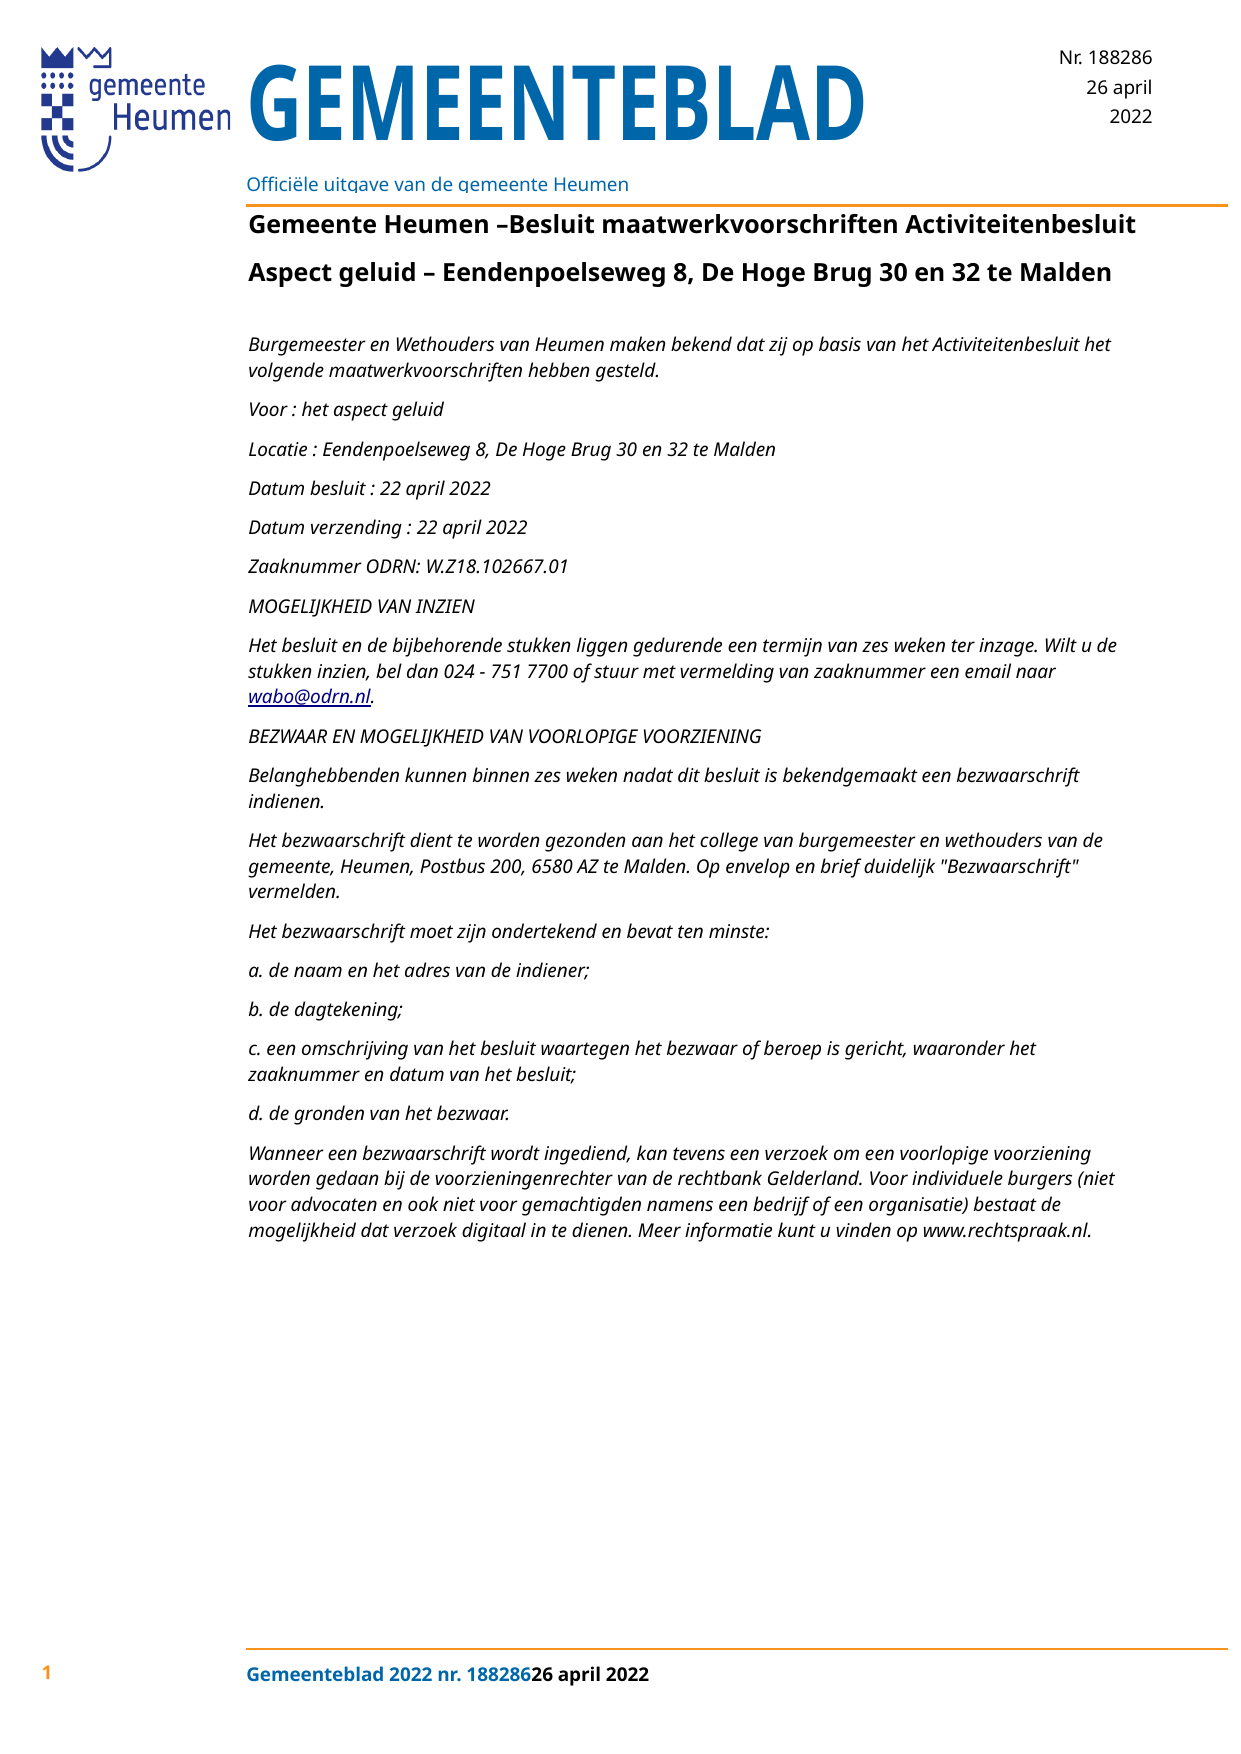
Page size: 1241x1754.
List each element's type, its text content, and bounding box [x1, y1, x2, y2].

text Datum besluit : 22 april 2022 [248, 475, 1152, 501]
picture [41, 47, 231, 172]
text Wanneer een bezwaarschrift wordt ingediend, kan tevens een verzoek om een voorlopige voorziening worden gedaan bij de voorzieningenrechter van de rechtbank Gelderland. Voor individuele burgers (niet voor advocaten en ook niet voor gemachtigden namens een bedrijf of een organisatie) bestaat de mogelijkheid dat verzoek digitaal in te dienen. Meer informatie kunt u vinden op www.rechtspraak.nl. [248, 1140, 1152, 1243]
text Het bezwaarschrift moet zijn ondertekend en bevat ten minste: [248, 918, 1152, 943]
text Locatie : Eendenpoelseweg 8, De Hoge Brug 30 en 32 te Malden [248, 436, 1152, 461]
text d. de gronden van het bezwaar. [248, 1101, 1152, 1126]
text c. een omschrijving van het besluit waartegen het bezwaar of beroep is gericht, waaronder het zaaknummer en datum van het besluit; [248, 1036, 1152, 1087]
text b. de dagtekening; [248, 996, 1152, 1022]
text Belanghebbenden kunnen binnen zes weken nadat dit besluit is bekendgemaakt een bezwaarschrift indienen. [248, 762, 1152, 813]
text Voor : het aspect geluid [248, 396, 1152, 422]
text Zaaknummer ODRN: W.Z18.102667.01 [248, 553, 1152, 579]
text MOGELIJKHEID VAN INZIEN [248, 593, 1152, 618]
text a. de naam en het adres van de indiener; [248, 957, 1152, 983]
text Datum verzending : 22 april 2022 [248, 514, 1152, 540]
text Gemeente Heumen –Besluit maatwerkvoorschriften Activiteitenbesluit Aspect geluid – Eendenpoelseweg 8, De Hoge Brug 30 en 32 te Malden [248, 207, 1152, 288]
text Het bezwaarschrift dient te worden gezonden aan het college van burgemeester en wethouders van de gemeente, Heumen, Postbus 200, 6580 AZ te Malden. Op envelop en brief duidelijk "Bezwaarschrift" vermelden. [248, 827, 1152, 904]
text Burgemeester en Wethouders van Heumen maken bekend dat zij op basis van het Activiteitenbesluit het volgende maatwerkvoorschriften hebben gesteld. [248, 331, 1152, 383]
text BEZWAAR EN MOGELIJKHEID VAN VOORLOPIGE VOORZIENING [248, 723, 1152, 748]
text Het besluit en de bijbehorende stukken liggen gedurende een termijn van zes weken ter inzage. Wilt u de stukken inzien, bel dan 024 - 751 7700 of stuur met vermelding van zaaknummer een email naar wabo@odrn.nl. [248, 632, 1152, 709]
